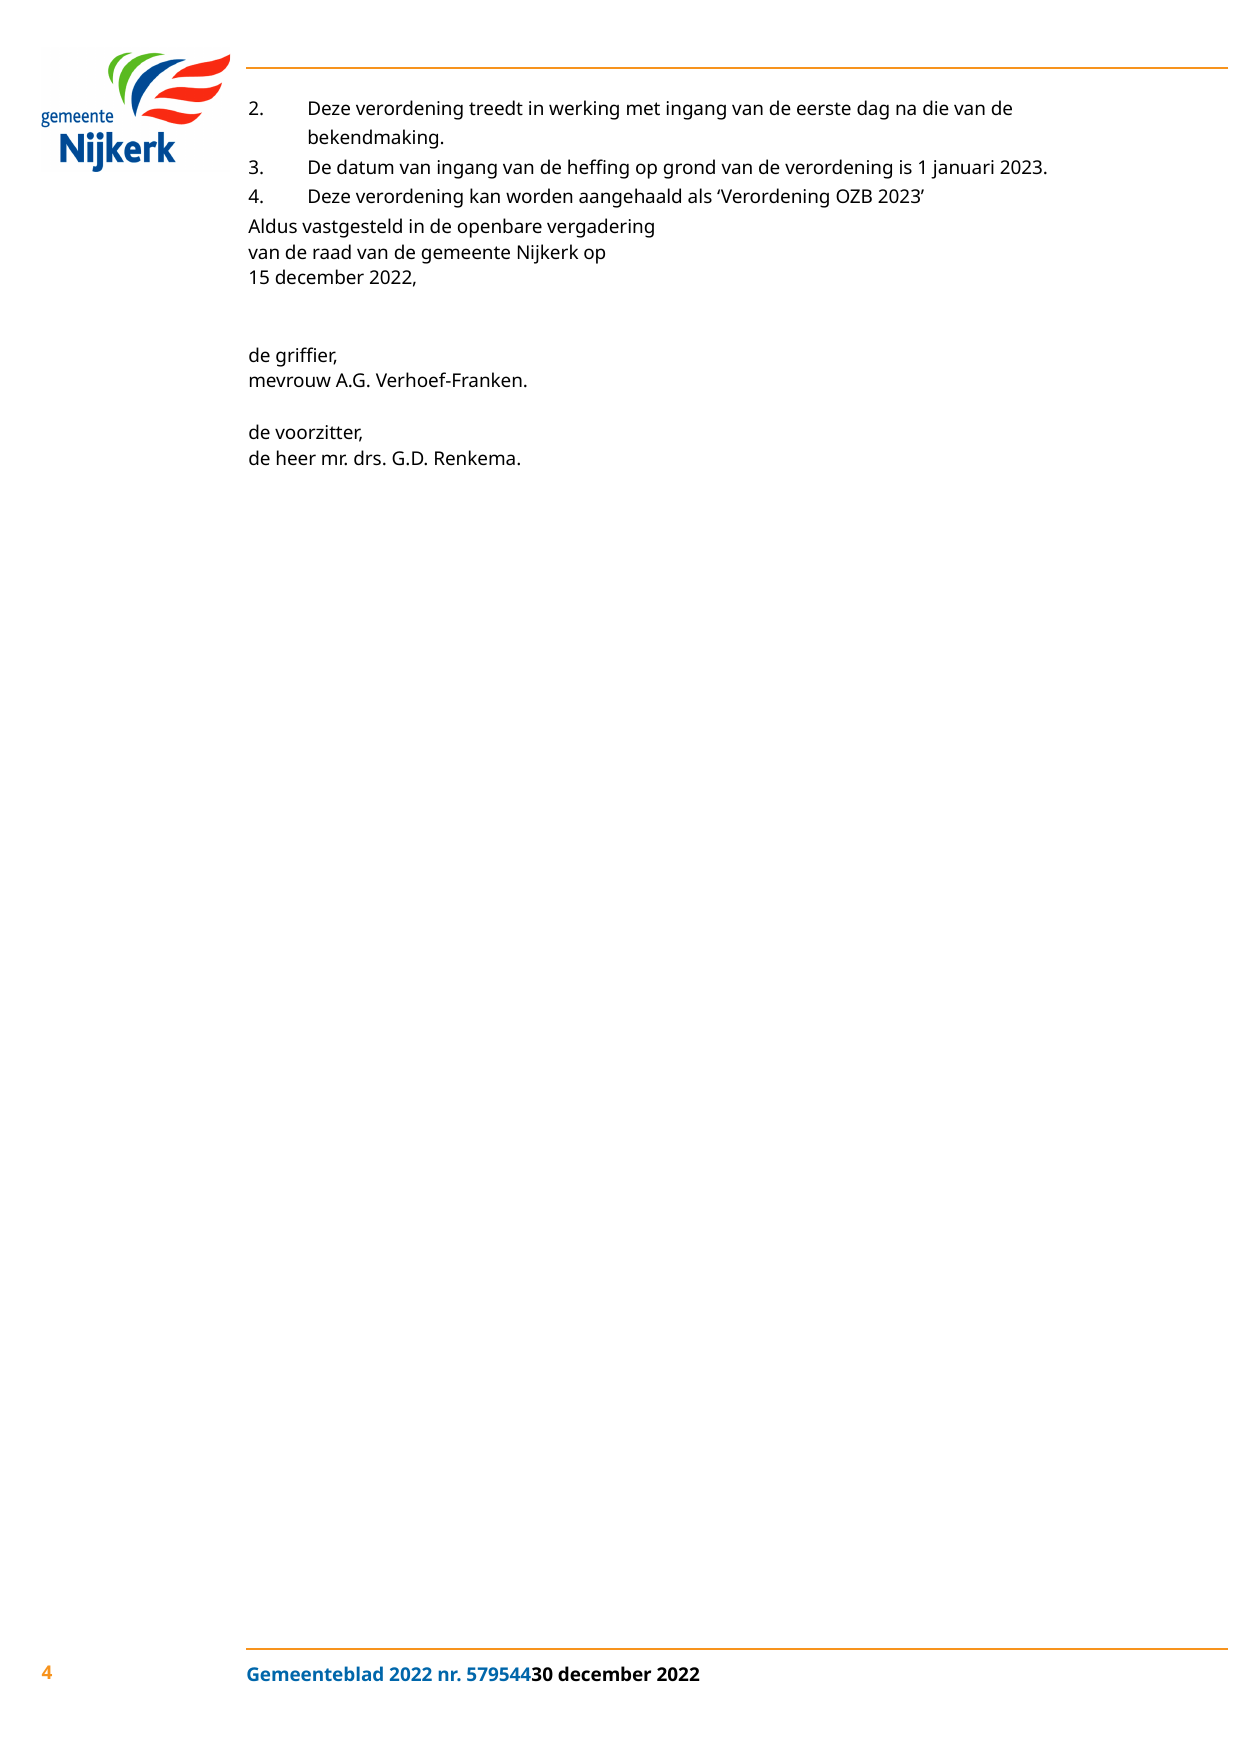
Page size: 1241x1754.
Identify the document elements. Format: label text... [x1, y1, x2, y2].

list Deze verordening kan worden aangehaald als ‘Verordening OZB 2023’ [248, 183, 1152, 209]
text 15 december 2022, [248, 264, 1152, 290]
list Deze verordening treedt in werking met ingang van de eerste dag na die van de bekendmaking. [248, 95, 1152, 150]
text de voorzitter, [248, 419, 1152, 445]
text de heer mr. drs. G.D. Renkema. [248, 445, 1152, 470]
text Aldus vastgesteld in de openbare vergadering [248, 213, 1152, 239]
picture [41, 47, 231, 172]
text mevrouw A.G. Verhoef-Franken. [248, 367, 1152, 393]
text van de raad van de gemeente Nijkerk op [248, 239, 1152, 264]
text de griffier, [248, 342, 1152, 367]
list De datum van ingang van de heffing op grond van de verordening is 1 januari 2023. [248, 154, 1152, 180]
